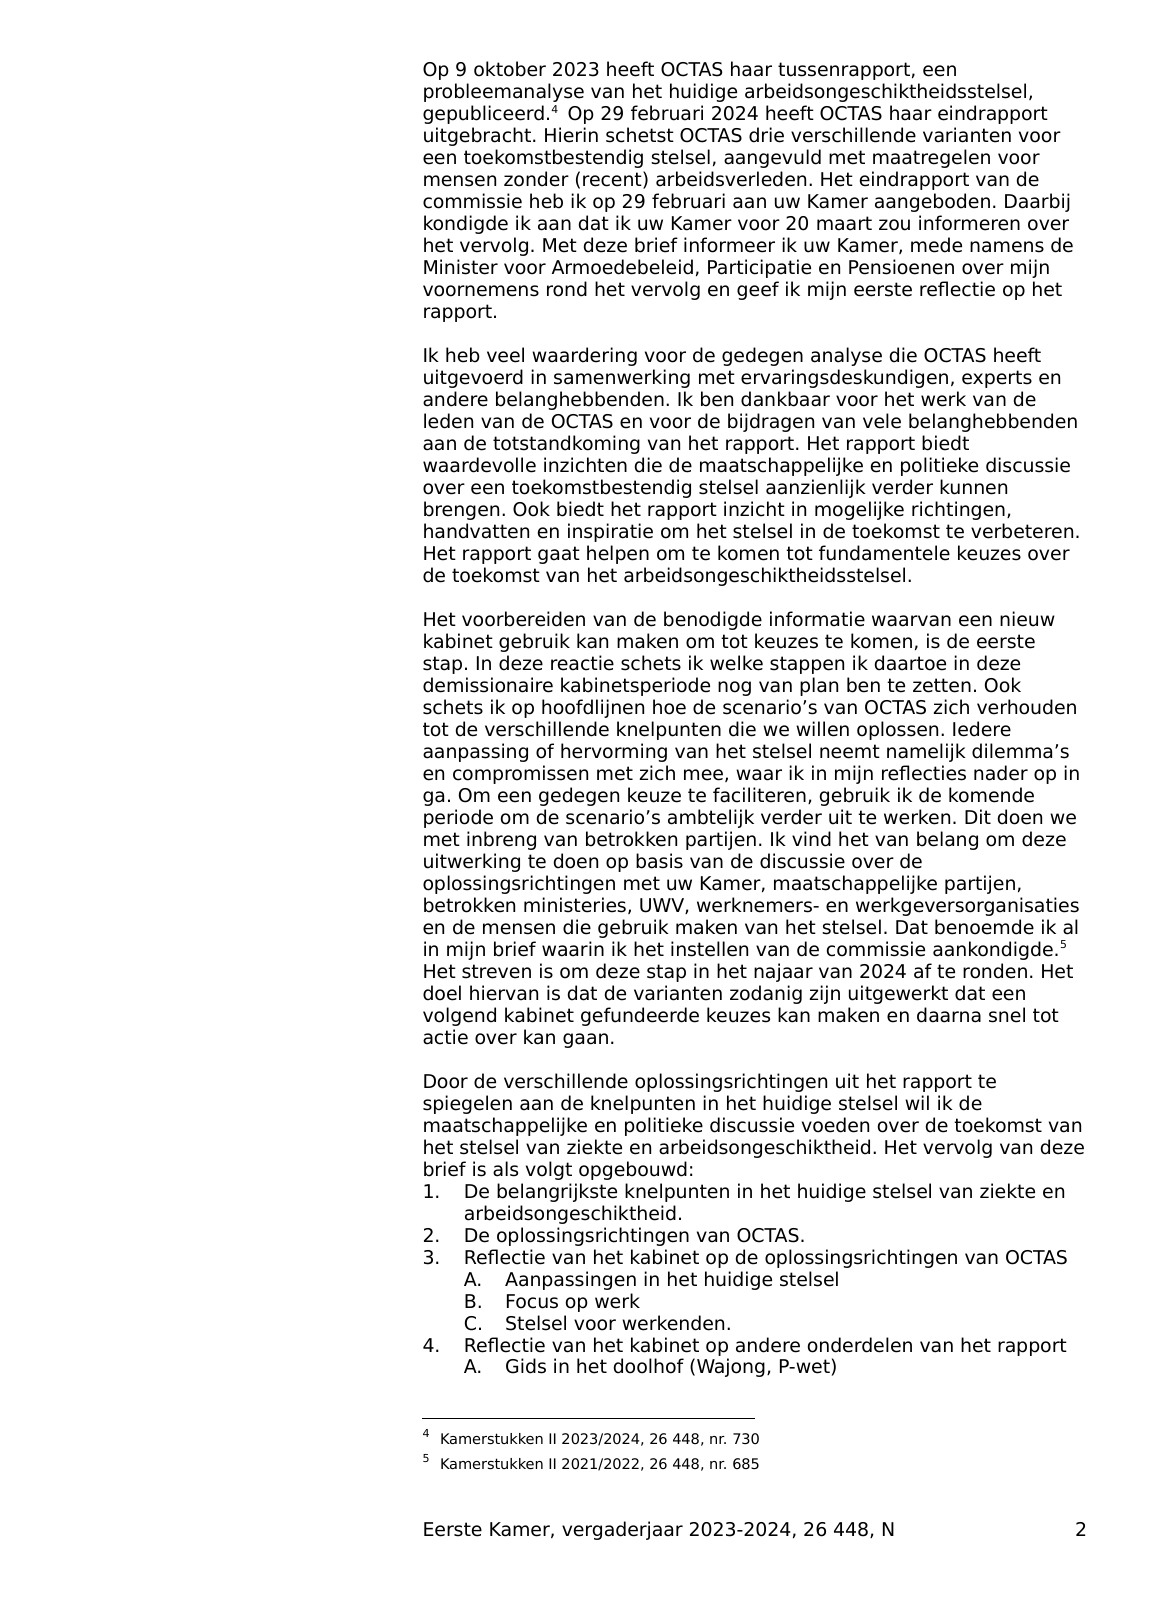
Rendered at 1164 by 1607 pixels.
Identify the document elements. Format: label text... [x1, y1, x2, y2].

text 4. Reflectie van het kabinet op andere onderdelen van het rapport [422, 1334, 1087, 1356]
text A. Aanpassingen in het huidige stelsel [464, 1268, 1087, 1291]
text Door de verschillende oplossingsrichtingen uit het rapport te spiegelen aan de knelpunten in het huidige stelsel wil ik de maatschappelijke en politieke discussie voeden over de toekomst van het stelsel van ziekte en arbeidsongeschiktheid. Het vervolg van deze brief is als volgt opgebouwd: [422, 1071, 1087, 1181]
text A. Gids in het doolhof (Wajong, P-wet) [464, 1356, 1087, 1378]
text C. Stelsel voor werkenden. [464, 1312, 1087, 1334]
text Kamerstukken II 2023/2024, 26 448, nr. 730 [422, 1427, 1087, 1449]
text 2. De oplossingsrichtingen van OCTAS. [422, 1224, 1087, 1247]
text Ik heb veel waardering voor de gedegen analyse die OCTAS heeft uitgevoerd in samenwerking met ervaringsdeskundigen, experts en andere belanghebbenden. Ik ben dankbaar voor het werk van de leden van de OCTAS en voor de bijdragen van vele belanghebbenden aan de totstandkoming van het rapport. Het rapport biedt waardevolle inzichten die de maatschappelijke en politieke discussie over een toekomstbestendig stelsel aanzienlijk verder kunnen brengen. Ook biedt het rapport inzicht in mogelijke richtingen, handvatten en inspiratie om het stelsel in de toekomst te verbeteren. Het rapport gaat helpen om te komen tot fundamentele keuzes over de toekomst van het arbeidsongeschiktheidsstelsel. [422, 345, 1087, 587]
text Het voorbereiden van de benodigde informatie waarvan een nieuw kabinet gebruik kan maken om tot keuzes te komen, is de eerste stap. In deze reactie schets ik welke stappen ik daartoe in deze demissionaire kabinetsperiode nog van plan ben te zetten. Ook schets ik op hoofdlijnen hoe de scenario’s van OCTAS zich verhouden tot de verschillende knelpunten die we willen oplossen. Iedere aanpassing of hervorming van het stelsel neemt namelijk dilemma’s en compromissen met zich mee, waar ik in mijn reflecties nader op in ga. Om een gedegen keuze te faciliteren, gebruik ik de komende periode om de scenario’s ambtelijk verder uit te werken. Dit doen we met inbreng van betrokken partijen. Ik vind het van belang om deze uitwerking te doen op basis van de discussie over de oplossingsrichtingen met uw Kamer, maatschappelijke partijen, betrokken ministeries, UWV, werknemers- en werkgeversorganisaties en de mensen die gebruik maken van het stelsel. Dat benoemde ik al in mijn brief waarin ik het instellen van de commissie aankondigde. Het streven is om deze stap in het najaar van 2024 af te ronden. Het doel hiervan is dat de varianten zodanig zijn uitgewerkt dat een volgend kabinet gefundeerde keuzes kan maken en daarna snel tot actie over kan gaan. [422, 609, 1087, 1048]
text 3. Reflectie van het kabinet op de oplossingsrichtingen van OCTAS [422, 1247, 1087, 1268]
text Kamerstukken II 2021/2022, 26 448, nr. 685 [422, 1452, 1087, 1474]
text 1. De belangrijkste knelpunten in het huidige stelsel van ziekte en arbeidsongeschiktheid. [422, 1181, 1087, 1224]
text Op 9 oktober 2023 heeft OCTAS haar tussenrapport, een probleemanalyse van het huidige arbeidsongeschiktheidsstelsel, gepubliceerd. Op 29 februari 2024 heeft OCTAS haar eindrapport uitgebracht. Hierin schetst OCTAS drie verschillende varianten voor een toekomstbestendig stelsel, aangevuld met maatregelen voor mensen zonder (recent) arbeidsverleden. Het eindrapport van de commissie heb ik op 29 februari aan uw Kamer aangeboden. Daarbij kondigde ik aan dat ik uw Kamer voor 20 maart zou informeren over het vervolg. Met deze brief informeer ik uw Kamer, mede namens de Minister voor Armoedebeleid, Participatie en Pensioenen over mijn voornemens rond het vervolg en geef ik mijn eerste reflectie op het rapport. [422, 59, 1087, 323]
text B. Focus op werk [464, 1291, 1087, 1312]
